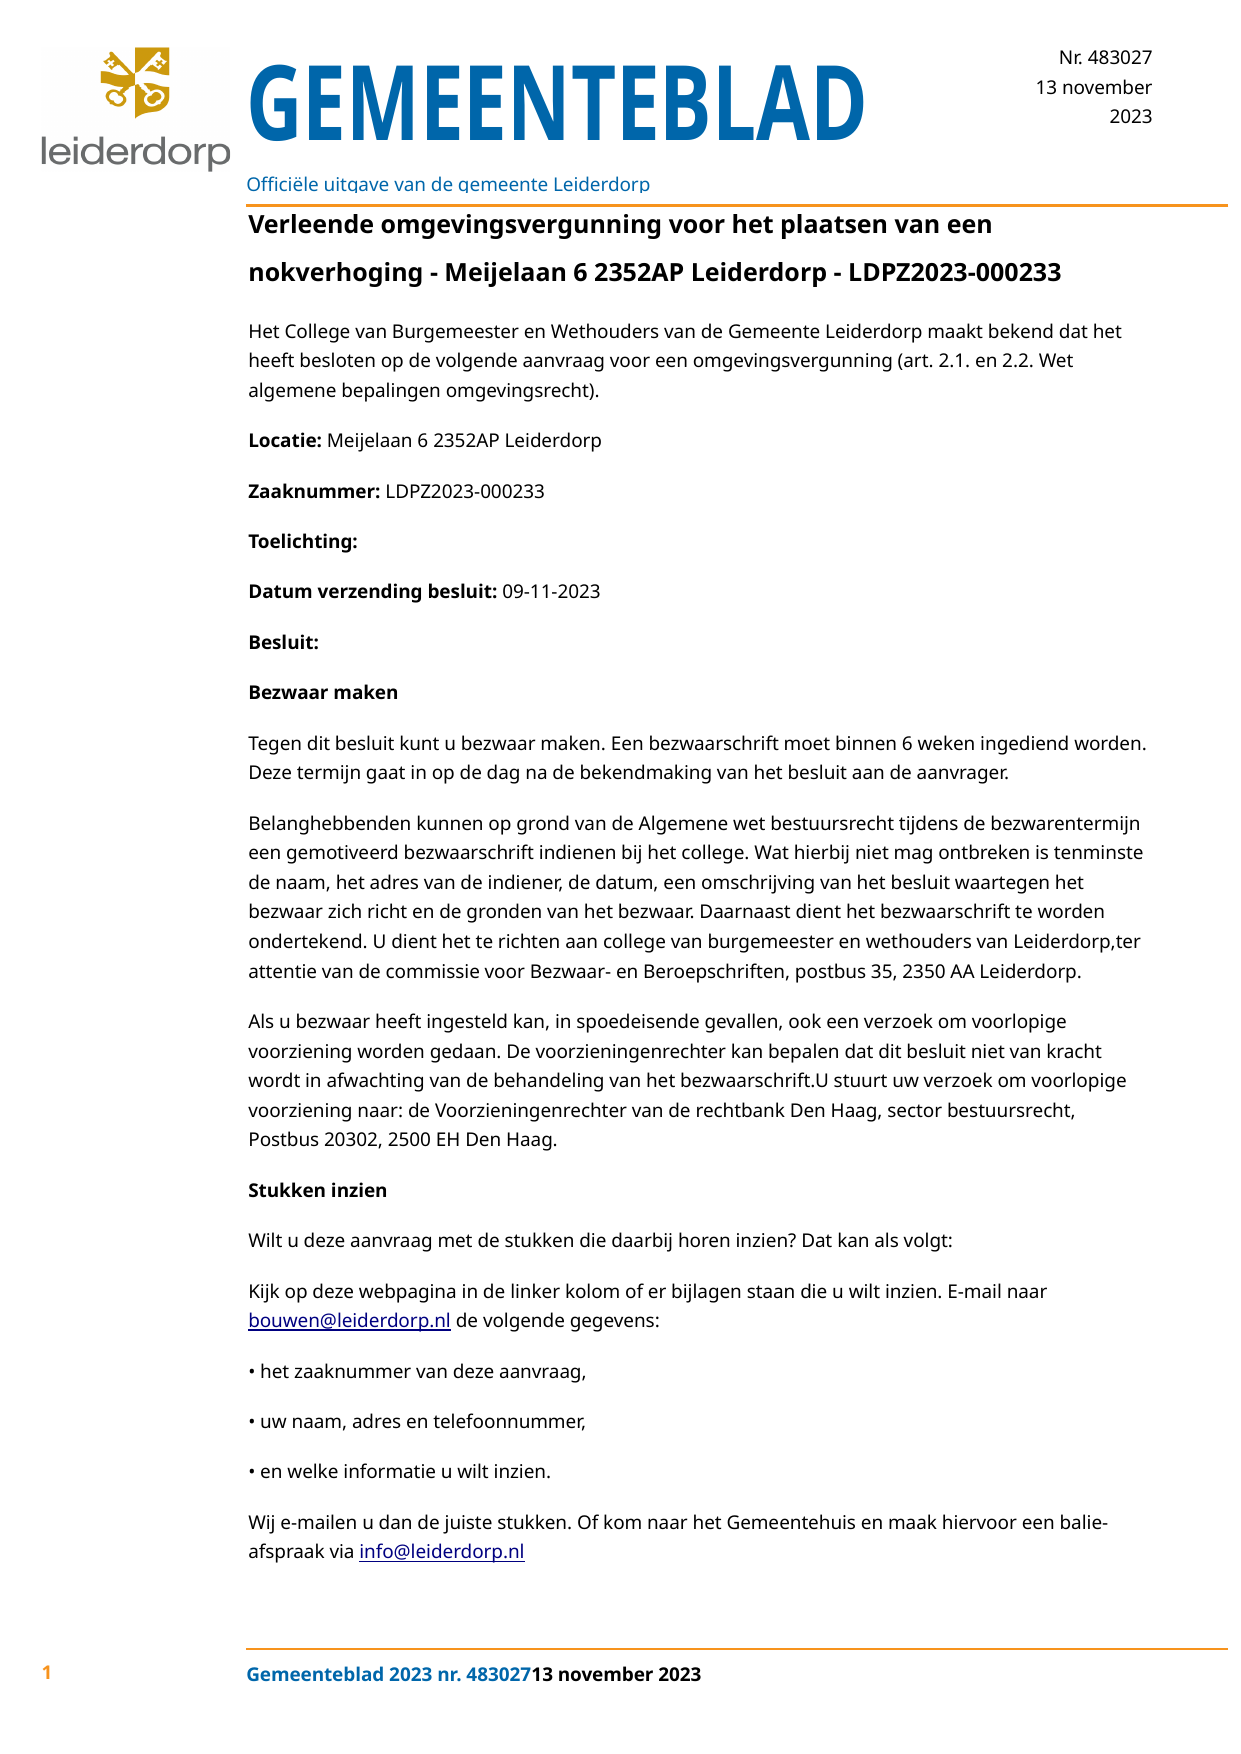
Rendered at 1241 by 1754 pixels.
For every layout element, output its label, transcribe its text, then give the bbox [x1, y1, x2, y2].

text Locatie: Meijelaan 6 2352AP Leiderdorp [248, 427, 1152, 453]
text Kijk op deze webpagina in de linker kolom of er bijlagen staan die u wilt inzien. E-mail naar bouwen@leiderdorp.nl de volgende gegevens: [248, 1278, 1152, 1333]
text Belanghebbenden kunnen op grond van de Algemene wet bestuursrecht tijdens de bezwarentermijn een gemotiveerd bezwaarschrift indienen bij het college. Wat hierbij niet mag ontbreken is tenminste de naam, het adres van de indiener, de datum, een omschrijving van het besluit waartegen het bezwaar zich richt en de gronden van het bezwaar. Daarnaast dient het bezwaarschrift te worden ondertekend. U dient het te richten aan college van burgemeester en wethouders van Leiderdorp,ter attentie van de commissie voor Bezwaar- en Beroepschriften, postbus 35, 2350 AA Leiderdorp. [248, 810, 1152, 984]
text Toelichting: [248, 528, 1152, 554]
text • het zaaknummer van deze aanvraag, [248, 1358, 1152, 1384]
text Zaaknummer: LDPZ2023-000233 [248, 478, 1152, 504]
text Besluit: [248, 629, 1152, 655]
text • en welke informatie u wilt inzien. [248, 1459, 1152, 1484]
text Tegen dit besluit kunt u bezwaar maken. Een bezwaarschrift moet binnen 6 weken ingediend worden. Deze termijn gaat in op de dag na de bekendmaking van het besluit aan de aanvrager. [248, 730, 1152, 785]
text Stukken inzien [248, 1177, 1152, 1203]
text Verleende omgevingsvergunning voor het plaatsen van een nokverhoging - Meijelaan 6 2352AP Leiderdorp - LDPZ2023-000233 [248, 207, 1152, 288]
text Het College van Burgemeester en Wethouders van de Gemeente Leiderdorp maakt bekend dat het heeft besloten op de volgende aanvraag voor een omgevingsvergunning (art. 2.1. en 2.2. Wet algemene bepalingen omgevingsrecht). [248, 318, 1152, 403]
text Wilt u deze aanvraag met de stukken die daarbij horen inzien? Dat kan als volgt: [248, 1227, 1152, 1253]
text • uw naam, adres en telefoonnummer, [248, 1408, 1152, 1434]
text Datum verzending besluit: 09-11-2023 [248, 579, 1152, 604]
picture [41, 47, 231, 172]
text Bezwaar maken [248, 679, 1152, 705]
text Als u bezwaar heeft ingesteld kan, in spoedeisende gevallen, ook een verzoek om voorlopige voorziening worden gedaan. De voorzieningenrechter kan bepalen dat dit besluit niet van kracht wordt in afwachting van de behandeling van het bezwaarschrift.U stuurt uw verzoek om voorlopige voorziening naar: de Voorzieningenrechter van de rechtbank Den Haag, sector bestuursrecht, Postbus 20302, 2500 EH Den Haag. [248, 1008, 1152, 1152]
text Wij e-mailen u dan de juiste stukken. Of kom naar het Gemeentehuis en maak hiervoor een balie-afspraak via info@leiderdorp.nl [248, 1509, 1152, 1564]
